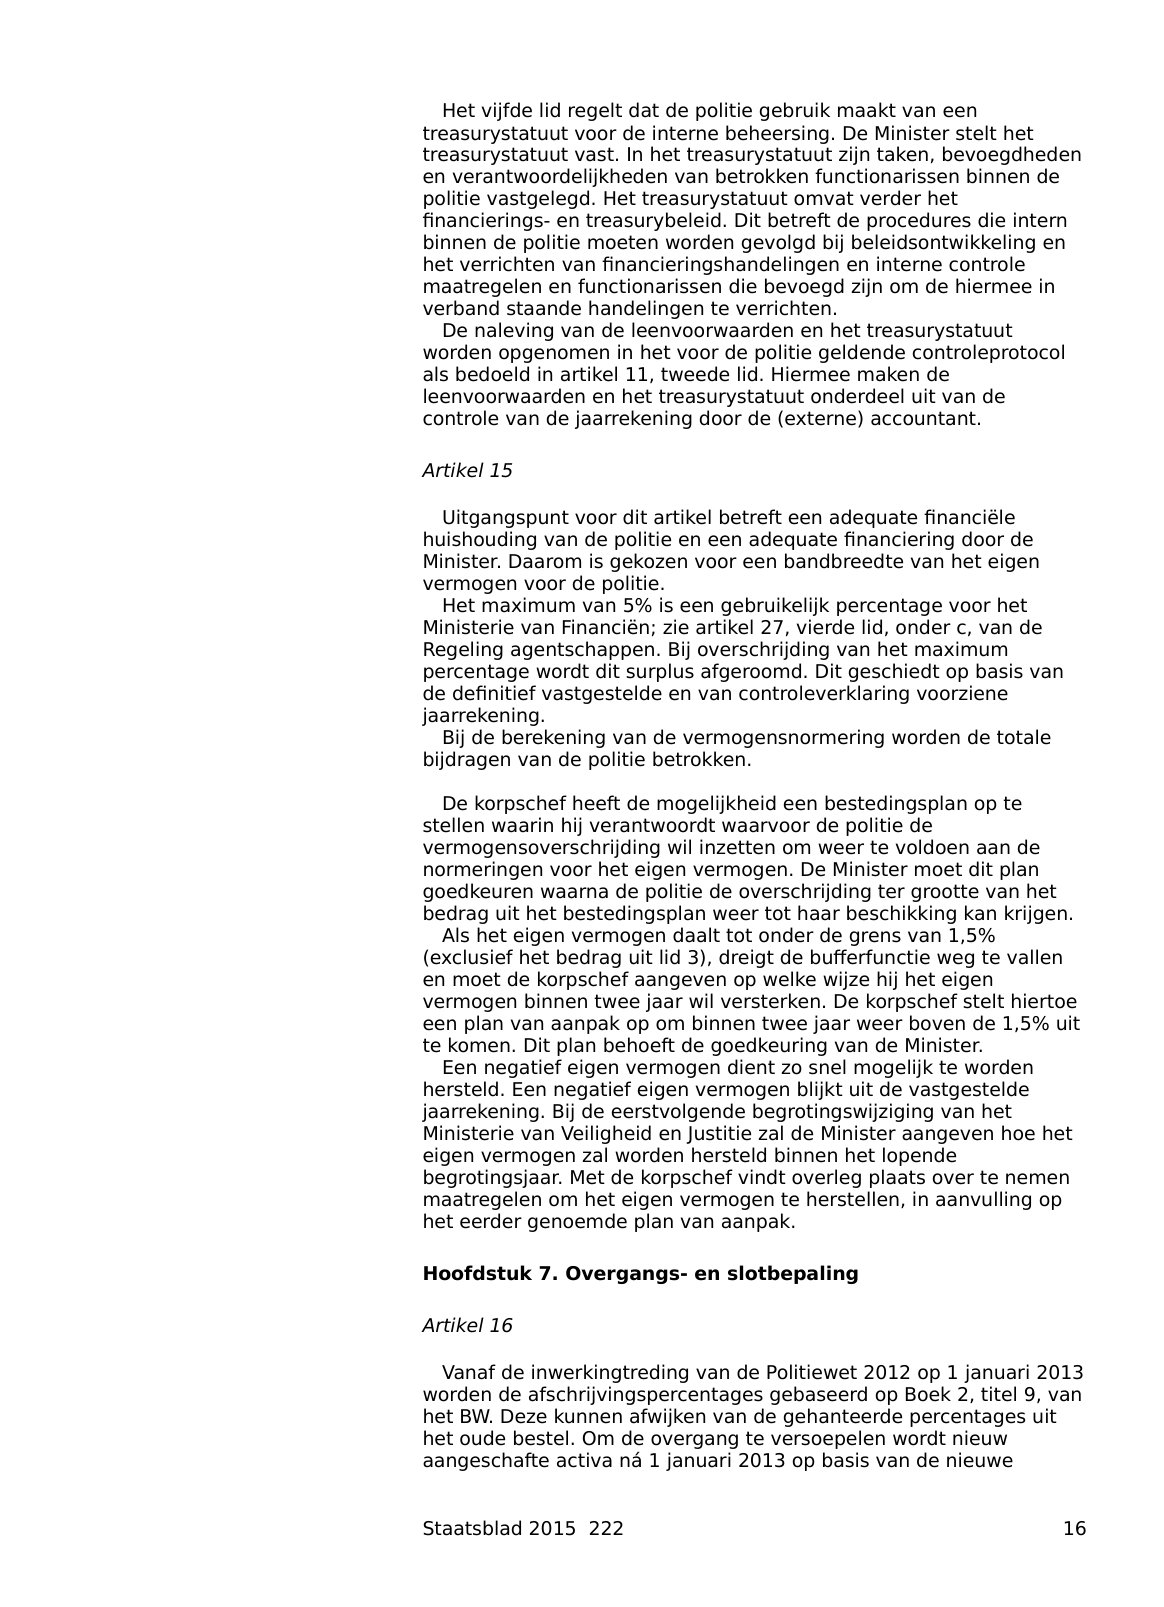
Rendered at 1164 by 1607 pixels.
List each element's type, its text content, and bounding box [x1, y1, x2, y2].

text Een negatief eigen vermogen dient zo snel mogelijk te worden hersteld. Een negatief eigen vermogen blijkt uit de vastgestelde jaarrekening. Bij de eerstvolgende begrotingswijziging van het Ministerie van Veiligheid en Justitie zal de Minister aangeven hoe het eigen vermogen zal worden hersteld binnen het lopende begrotingsjaar. Met de korpschef vindt overleg plaats over te nemen maatregelen om het eigen vermogen te herstellen, in aanvulling op het eerder genoemde plan van aanpak. [422, 1057, 1087, 1233]
subtitle Hoofdstuk 7. Overgangs- en slotbepaling [422, 1263, 1087, 1284]
text Bij de berekening van de vermogensnormering worden de totale bijdragen van de politie betrokken. [422, 727, 1087, 771]
text Als het eigen vermogen daalt tot onder de grens van 1,5% (exclusief het bedrag uit lid 3), dreigt de bufferfunctie weg te vallen en moet de korpschef aangeven op welke wijze hij het eigen vermogen binnen twee jaar wil versterken. De korpschef stelt hiertoe een plan van aanpak op om binnen twee jaar weer boven de 1,5% uit te komen. Dit plan behoeft de goedkeuring van de Minister. [422, 925, 1087, 1057]
text Uitgangspunt voor dit artikel betreft een adequate financiële huishouding van de politie en een adequate financiering door de Minister. Daarom is gekozen voor een bandbreedte van het eigen vermogen voor de politie. [422, 507, 1087, 595]
text Vanaf de inwerkingtreding van de Politiewet 2012 op 1 januari 2013 worden de afschrijvingspercentages gebaseerd op Boek 2, titel 9, van het BW. Deze kunnen afwijken van de gehanteerde percentages uit het oude bestel. Om de overgang te versoepelen wordt nieuw aangeschafte activa ná 1 januari 2013 op basis van de nieuwe [422, 1362, 1087, 1471]
subtitle Artikel 16 [422, 1314, 1087, 1337]
text De korpschef heeft de mogelijkheid een bestedingsplan op te stellen waarin hij verantwoordt waarvoor de politie de vermogensoverschrijding wil inzetten om weer te voldoen aan de normeringen voor het eigen vermogen. De Minister moet dit plan goedkeuren waarna de politie de overschrijding ter grootte van het bedrag uit het bestedingsplan weer tot haar beschikking kan krijgen. [422, 793, 1087, 925]
text De naleving van de leenvoorwaarden en het treasurystatuut worden opgenomen in het voor de politie geldende controleprotocol als bedoeld in artikel 11, tweede lid. Hiermee maken de leenvoorwaarden en het treasurystatuut onderdeel uit van de controle van de jaarrekening door de (externe) accountant. [422, 320, 1087, 430]
subtitle Artikel 15 [422, 460, 1087, 482]
text Het maximum van 5% is een gebruikelijk percentage voor het Ministerie van Financiën; zie artikel 27, vierde lid, onder c, van de Regeling agentschappen. Bij overschrijding van het maximum percentage wordt dit surplus afgeroomd. Dit geschiedt op basis van de definitief vastgestelde en van controleverklaring voorziene jaarrekening. [422, 595, 1087, 727]
text Het vijfde lid regelt dat de politie gebruik maakt van een treasurystatuut voor de interne beheersing. De Minister stelt het treasurystatuut vast. In het treasurystatuut zijn taken, bevoegdheden en verantwoordelijkheden van betrokken functionarissen binnen de politie vastgelegd. Het treasurystatuut omvat verder het financierings- en treasurybeleid. Dit betreft de procedures die intern binnen de politie moeten worden gevolgd bij beleidsontwikkeling en het verrichten van financieringshandelingen en interne controle maatregelen en functionarissen die bevoegd zijn om de hiermee in verband staande handelingen te verrichten. [422, 100, 1087, 320]
